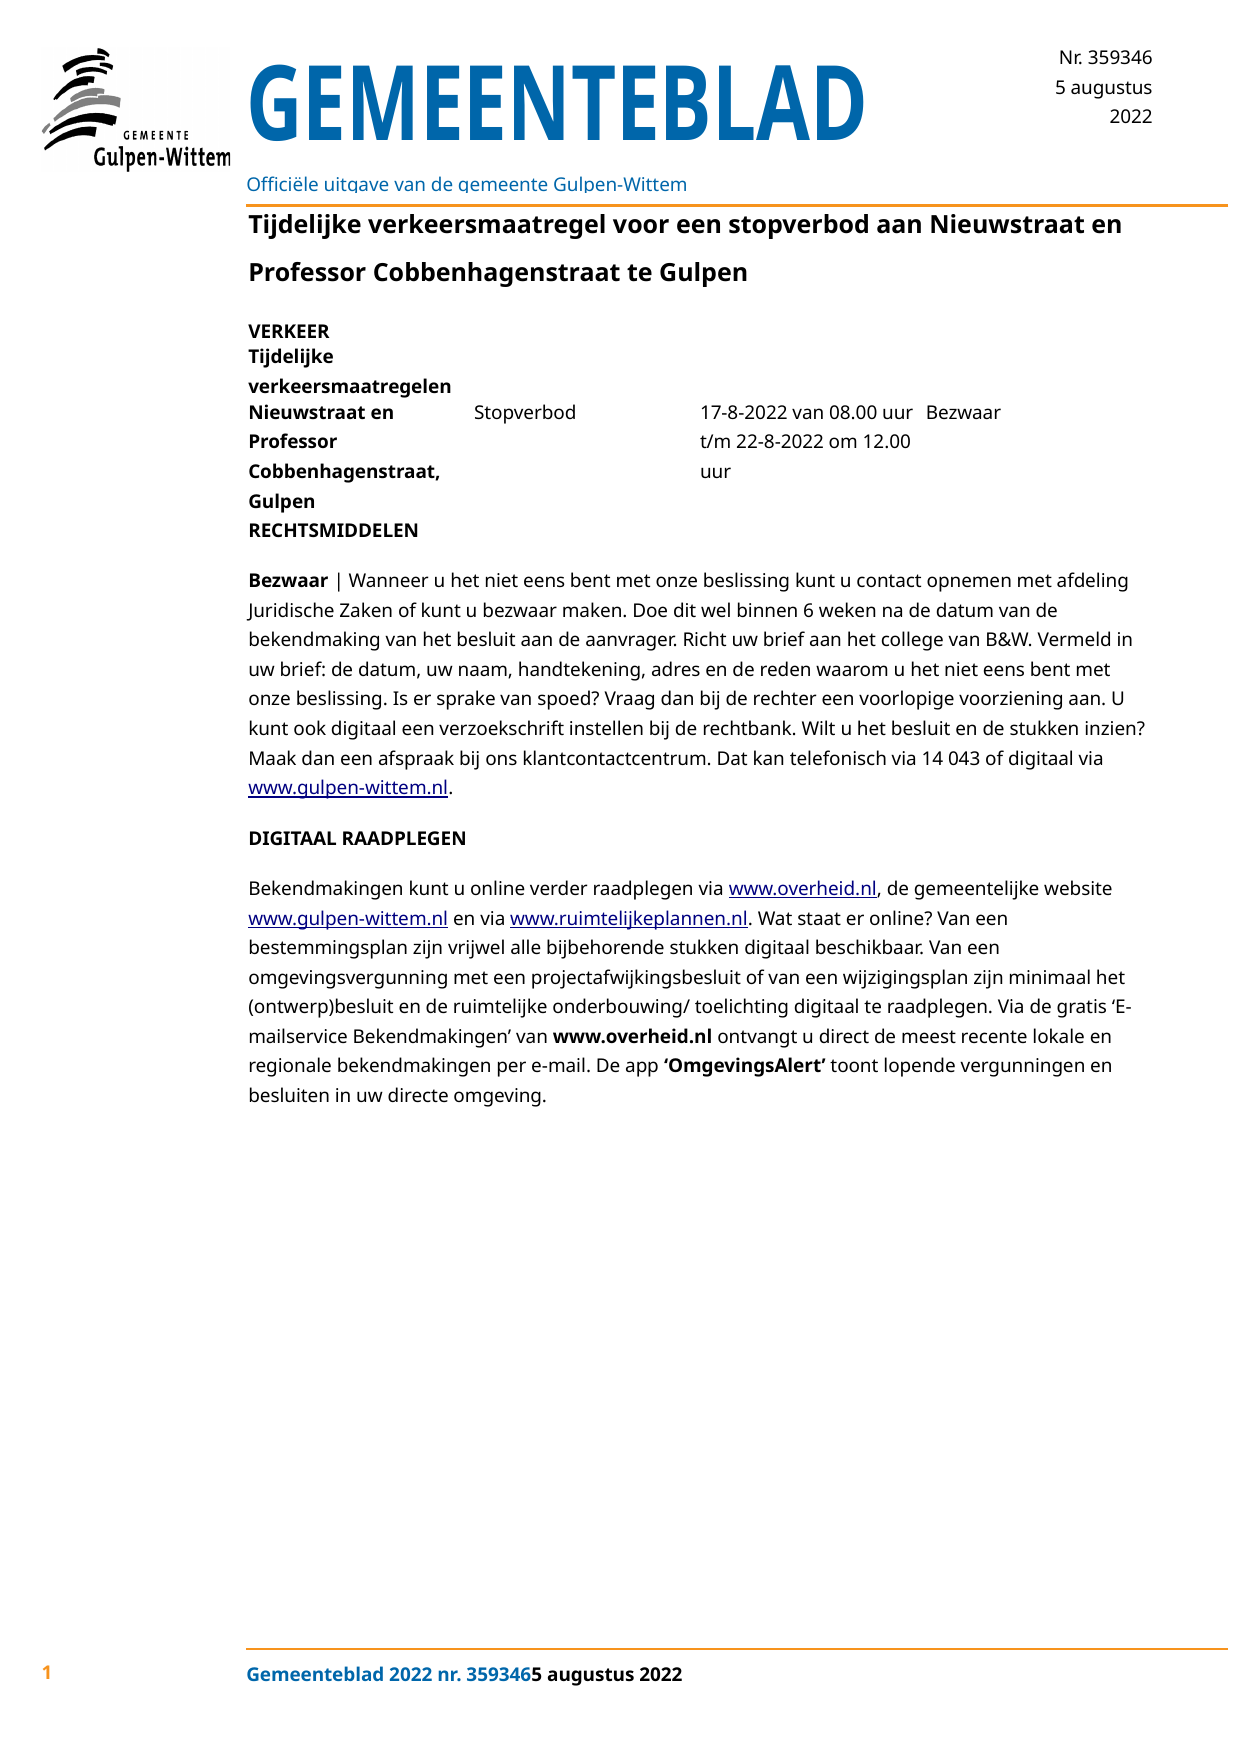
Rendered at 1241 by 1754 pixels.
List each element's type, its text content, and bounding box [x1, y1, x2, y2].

text Bezwaar | Wanneer u het niet eens bent met onze beslissing kunt u contact opnemen met afdeling Juridische Zaken of kunt u bezwaar maken. Doe dit wel binnen 6 weken na de datum van de bekendmaking van het besluit aan de aanvrager. Richt uw brief aan het college van B&W. Vermeld in uw brief: de datum, uw naam, handtekening, adres en de reden waarom u het niet eens bent met onze beslissing. Is er sprake van spoed? Vraag dan bij de rechter een voorlopige voorziening aan. U kunt ook digitaal een verzoekschrift instellen bij de rechtbank. Wilt u het besluit en de stukken inzien? Maak dan een afspraak bij ons klantcontactcentrum. Dat kan telefonisch via 14 043 of digitaal via www.gulpen-wittem.nl. [248, 567, 1152, 800]
table_cell Bezwaar [926, 399, 1152, 513]
text DIGITAAL RAADPLEGEN [248, 825, 1152, 850]
text RECHTSMIDDELEN [248, 517, 1152, 542]
table_header [926, 318, 1152, 344]
table_header [474, 318, 700, 344]
table_cell Stopverbod [474, 399, 700, 513]
text Tijdelijke verkeersmaatregel voor een stopverbod aan Nieuwstraat en Professor Cobbenhagenstraat te Gulpen [248, 207, 1152, 288]
table_header VERKEER [248, 318, 474, 344]
table_cell [474, 344, 700, 399]
table_cell [926, 344, 1152, 399]
table_cell Nieuwstraat en Professor Cobbenhagenstraat, Gulpen [248, 399, 474, 513]
table_cell [700, 344, 926, 399]
text Bekendmakingen kunt u online verder raadplegen via www.overheid.nl, de gemeentelijke website www.gulpen-wittem.nl en via www.ruimtelijkeplannen.nl. Wat staat er online? Van een bestemmingsplan zijn vrijwel alle bijbehorende stukken digitaal beschikbaar. Van een omgevingsvergunning met een projectafwijkingsbesluit of van een wijzigingsplan zijn minimaal het (ontwerp)besluit en de ruimtelijke onderbouwing/ toelichting digitaal te raadplegen. Via de gratis ‘E-mailservice Bekendmakingen’ van www.overheid.nl ontvangt u direct de meest recente lokale en regionale bekendmakingen per e-mail. De app ‘OmgevingsAlert’ toont lopende vergunningen en besluiten in uw directe omgeving. [248, 875, 1152, 1108]
table_header [700, 318, 926, 344]
picture [41, 47, 231, 172]
table_cell 17-8-2022 van 08.00 uur t/m 22-8-2022 om 12.00 uur [700, 399, 926, 513]
table_cell Tijdelijke verkeersmaatregelen [248, 344, 474, 399]
